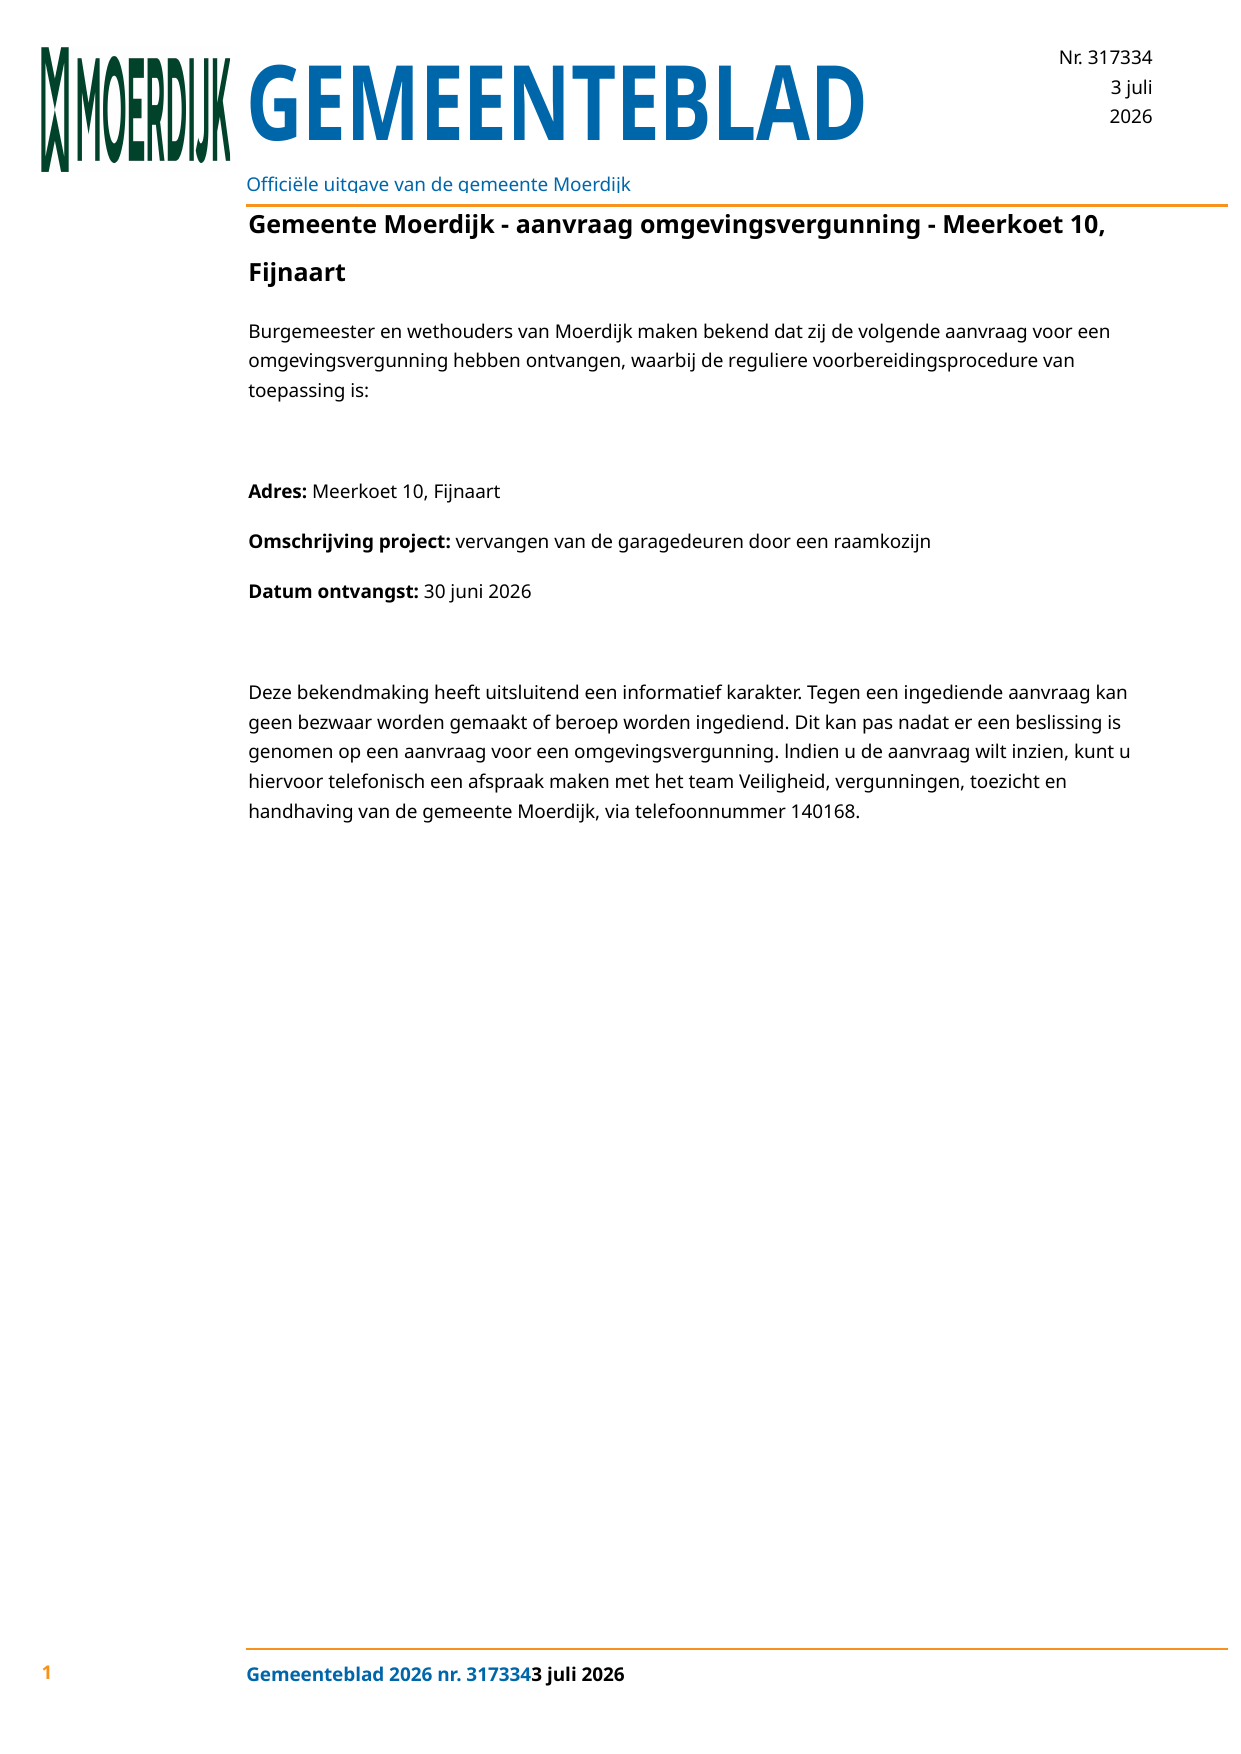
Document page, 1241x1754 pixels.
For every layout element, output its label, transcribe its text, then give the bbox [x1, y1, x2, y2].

text Burgemeester en wethouders van Moerdijk maken bekend dat zij de volgende aanvraag voor een omgevingsvergunning hebben ontvangen, waarbij de reguliere voorbereidingsprocedure van toepassing is: [248, 318, 1152, 403]
text Adres: Meerkoet 10, Fijnaart [248, 478, 1152, 504]
text Omschrijving project: vervangen van de garagedeuren door een raamkozijn [248, 528, 1152, 554]
text Deze bekendmaking heeft uitsluitend een informatief karakter. Tegen een ingediende aanvraag kan geen bezwaar worden gemaakt of beroep worden ingediend. Dit kan pas nadat er een beslissing is genomen op een aanvraag voor een omgevingsvergunning. lndien u de aanvraag wilt inzien, kunt u hiervoor telefonisch een afspraak maken met het team Veiligheid, vergunningen, toezicht en handhaving van de gemeente Moerdijk, via telefoonnummer 140168. [248, 679, 1152, 824]
text Datum ontvangst: 30 juni 2026 [248, 579, 1152, 604]
text Gemeente Moerdijk - aanvraag omgevingsvergunning - Meerkoet 10, Fijnaart [248, 207, 1152, 288]
picture [41, 47, 231, 172]
